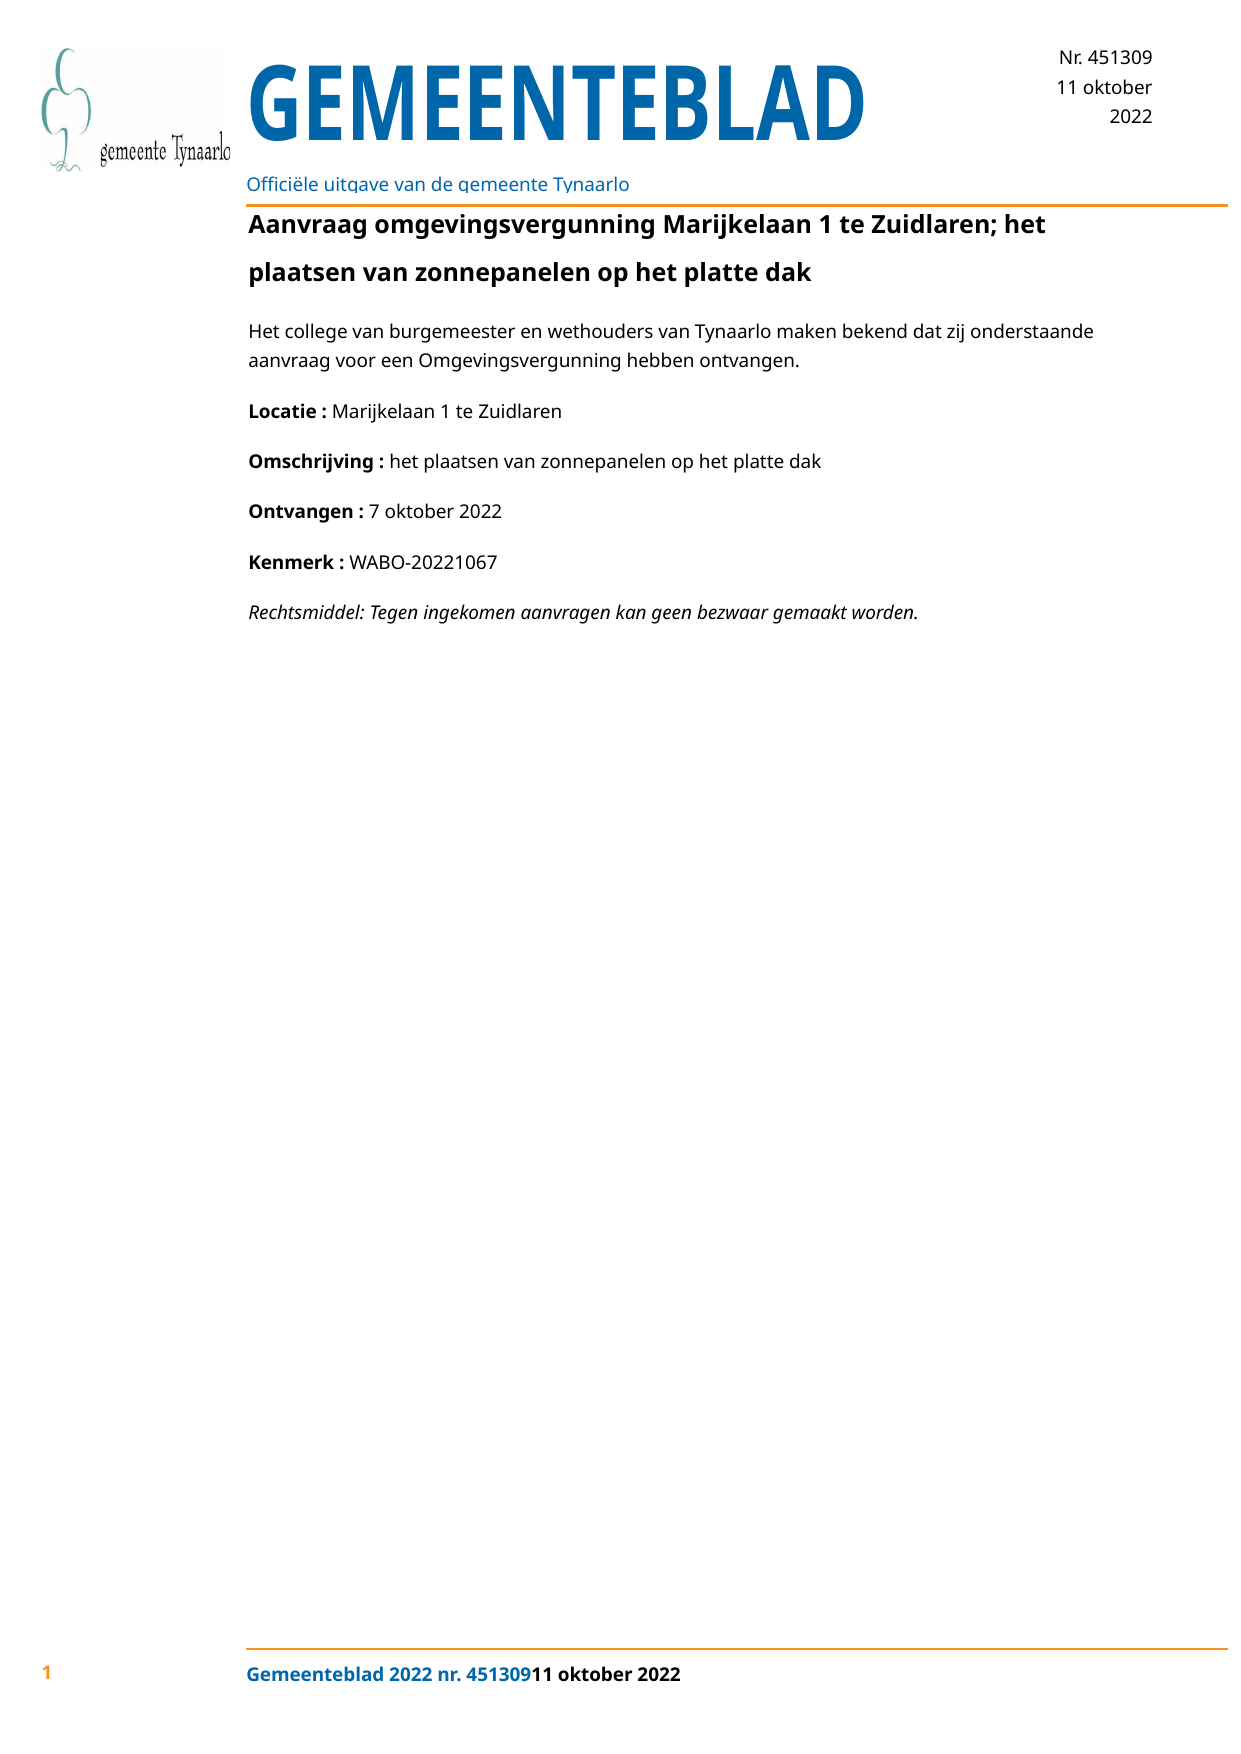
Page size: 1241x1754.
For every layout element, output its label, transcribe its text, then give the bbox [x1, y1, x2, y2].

text Omschrijving : het plaatsen van zonnepanelen op het platte dak [248, 448, 1152, 474]
text Rechtsmiddel: Tegen ingekomen aanvragen kan geen bezwaar gemaakt worden. [248, 599, 1152, 625]
text Locatie : Marijkelaan 1 te Zuidlaren [248, 398, 1152, 424]
text Aanvraag omgevingsvergunning Marijkelaan 1 te Zuidlaren; het plaatsen van zonnepanelen op het platte dak [248, 207, 1152, 288]
text Ontvangen : 7 oktober 2022 [248, 499, 1152, 524]
picture [41, 47, 231, 172]
text Het college van burgemeester en wethouders van Tynaarlo maken bekend dat zij onderstaande aanvraag voor een Omgevingsvergunning hebben ontvangen. [248, 318, 1152, 373]
text Kenmerk : WABO-20221067 [248, 549, 1152, 575]
